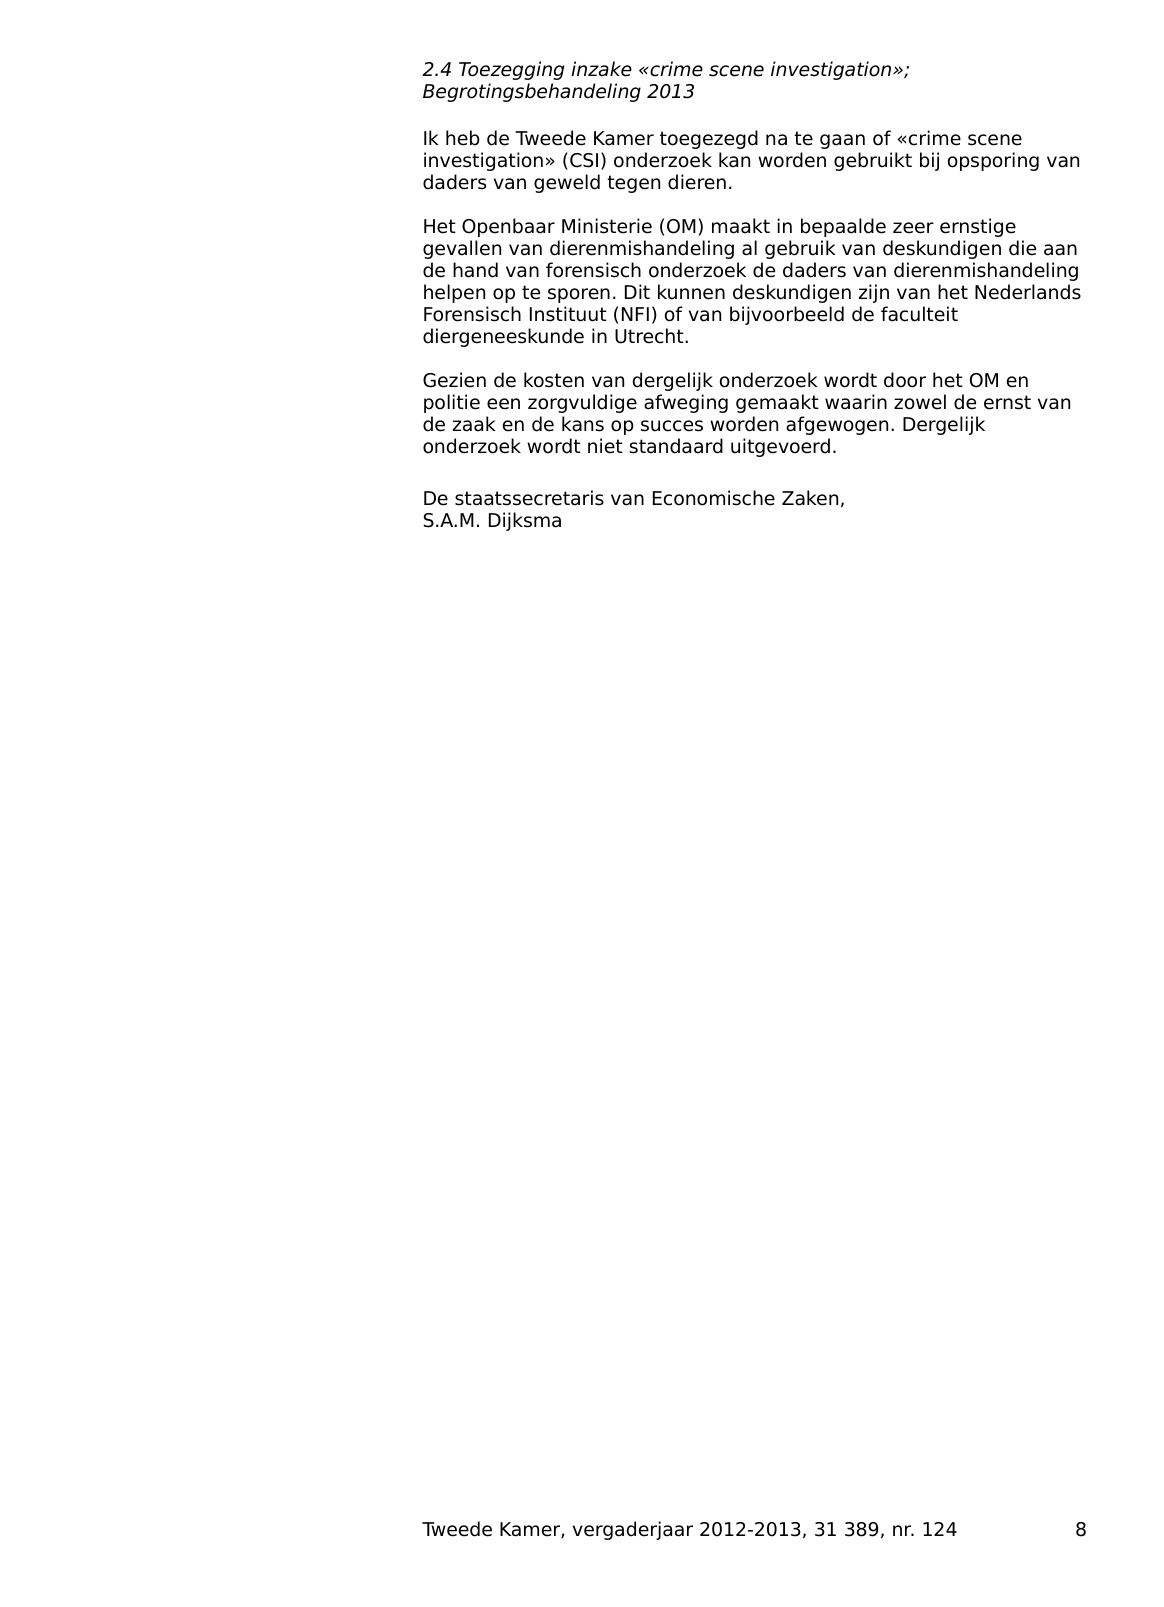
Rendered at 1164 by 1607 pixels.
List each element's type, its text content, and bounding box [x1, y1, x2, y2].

text Gezien de kosten van dergelijk onderzoek wordt door het OM en politie een zorgvuldige afweging gemaakt waarin zowel de ernst van de zaak en de kans op succes worden afgewogen. Dergelijk onderzoek wordt niet standaard uitgevoerd. [422, 370, 1087, 458]
subtitle 2.4 Toezegging inzake «crime scene investigation»; Begrotingsbehandeling 2013 [422, 59, 1087, 103]
text Ik heb de Tweede Kamer toegezegd na te gaan of «crime scene investigation» (CSI) onderzoek kan worden gebruikt bij opsporing van daders van geweld tegen dieren. [422, 128, 1087, 194]
text Het Openbaar Ministerie (OM) maakt in bepaalde zeer ernstige gevallen van dierenmishandeling al gebruik van deskundigen die aan de hand van forensisch onderzoek de daders van dierenmishandeling helpen op te sporen. Dit kunnen deskundigen zijn van het Nederlands Forensisch Instituut (NFI) of van bijvoorbeeld de faculteit diergeneeskunde in Utrecht. [422, 216, 1087, 348]
text De staatssecretaris van Economische Zaken, S.A.M. Dijksma [422, 488, 1087, 532]
